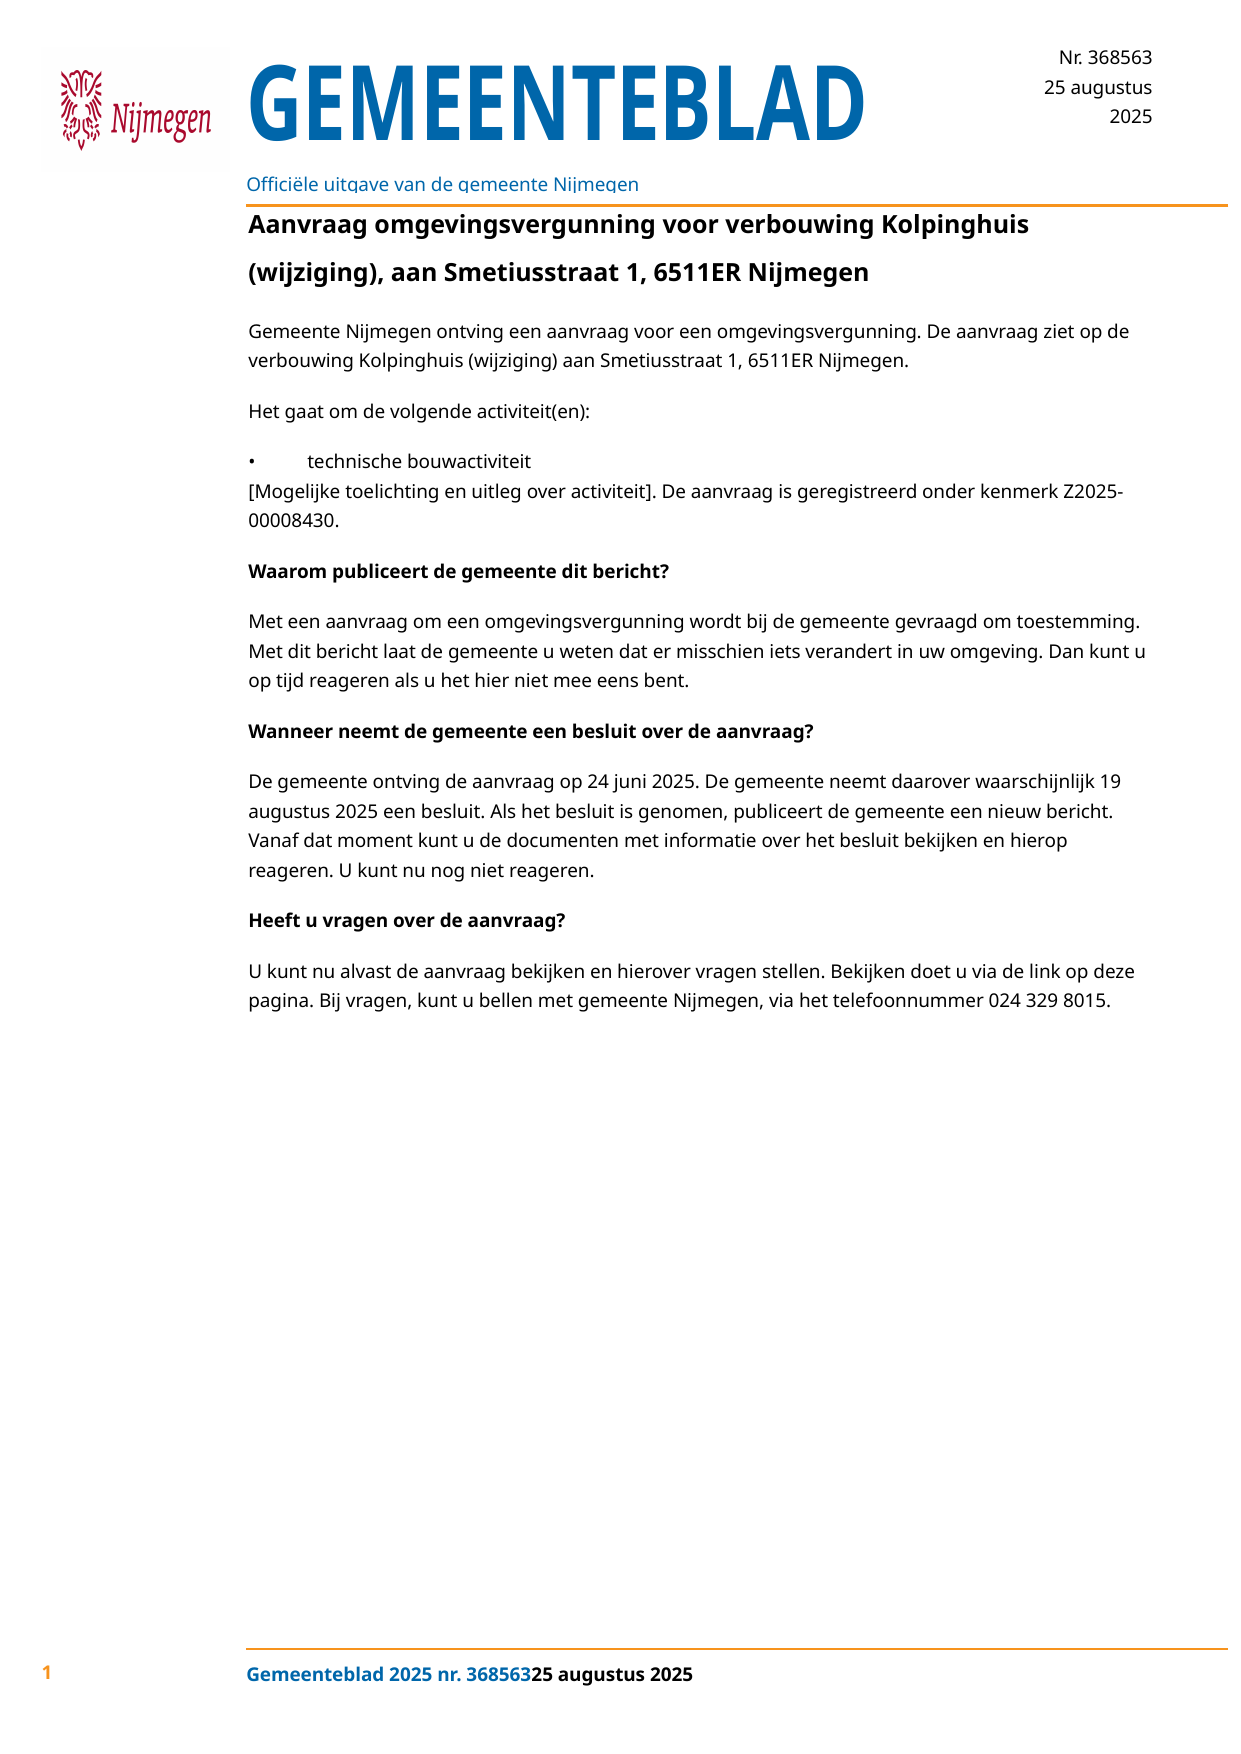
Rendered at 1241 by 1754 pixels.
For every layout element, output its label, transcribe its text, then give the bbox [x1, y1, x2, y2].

list technische bouwactiviteit [248, 448, 1152, 474]
text Het gaat om de volgende activiteit(en): [248, 398, 1152, 424]
text U kunt nu alvast de aanvraag bekijken en hierover vragen stellen. Bekijken doet u via de link op deze pagina. Bij vragen, kunt u bellen met gemeente Nijmegen, via het telefoonnummer 024 329 8015. [248, 958, 1152, 1013]
text Waarom publiceert de gemeente dit bericht? [248, 558, 1152, 584]
text Heeft u vragen over de aanvraag? [248, 907, 1152, 933]
text Gemeente Nijmegen ontving een aanvraag voor een omgevingsvergunning. De aanvraag ziet op de verbouwing Kolpinghuis (wijziging) aan Smetiusstraat 1, 6511ER Nijmegen. [248, 318, 1152, 373]
text Met een aanvraag om een omgevingsvergunning wordt bij de gemeente gevraagd om toestemming. Met dit bericht laat de gemeente u weten dat er misschien iets verandert in uw omgeving. Dan kunt u op tijd reageren als u het hier niet mee eens bent. [248, 608, 1152, 693]
text [Mogelijke toelichting en uitleg over activiteit]. De aanvraag is geregistreerd onder kenmerk Z2025-00008430. [248, 478, 1152, 533]
text De gemeente ontving de aanvraag op 24 juni 2025. De gemeente neemt daarover waarschijnlijk 19 augustus 2025 een besluit. Als het besluit is genomen, publiceert de gemeente een nieuw bericht. Vanaf dat moment kunt u de documenten met informatie over het besluit bekijken en hierop reageren. U kunt nu nog niet reageren. [248, 768, 1152, 883]
picture [41, 47, 231, 172]
text Aanvraag omgevingsvergunning voor verbouwing Kolpinghuis (wijziging), aan Smetiusstraat 1, 6511ER Nijmegen [248, 207, 1152, 288]
text Wanneer neemt de gemeente een besluit over de aanvraag? [248, 718, 1152, 744]
